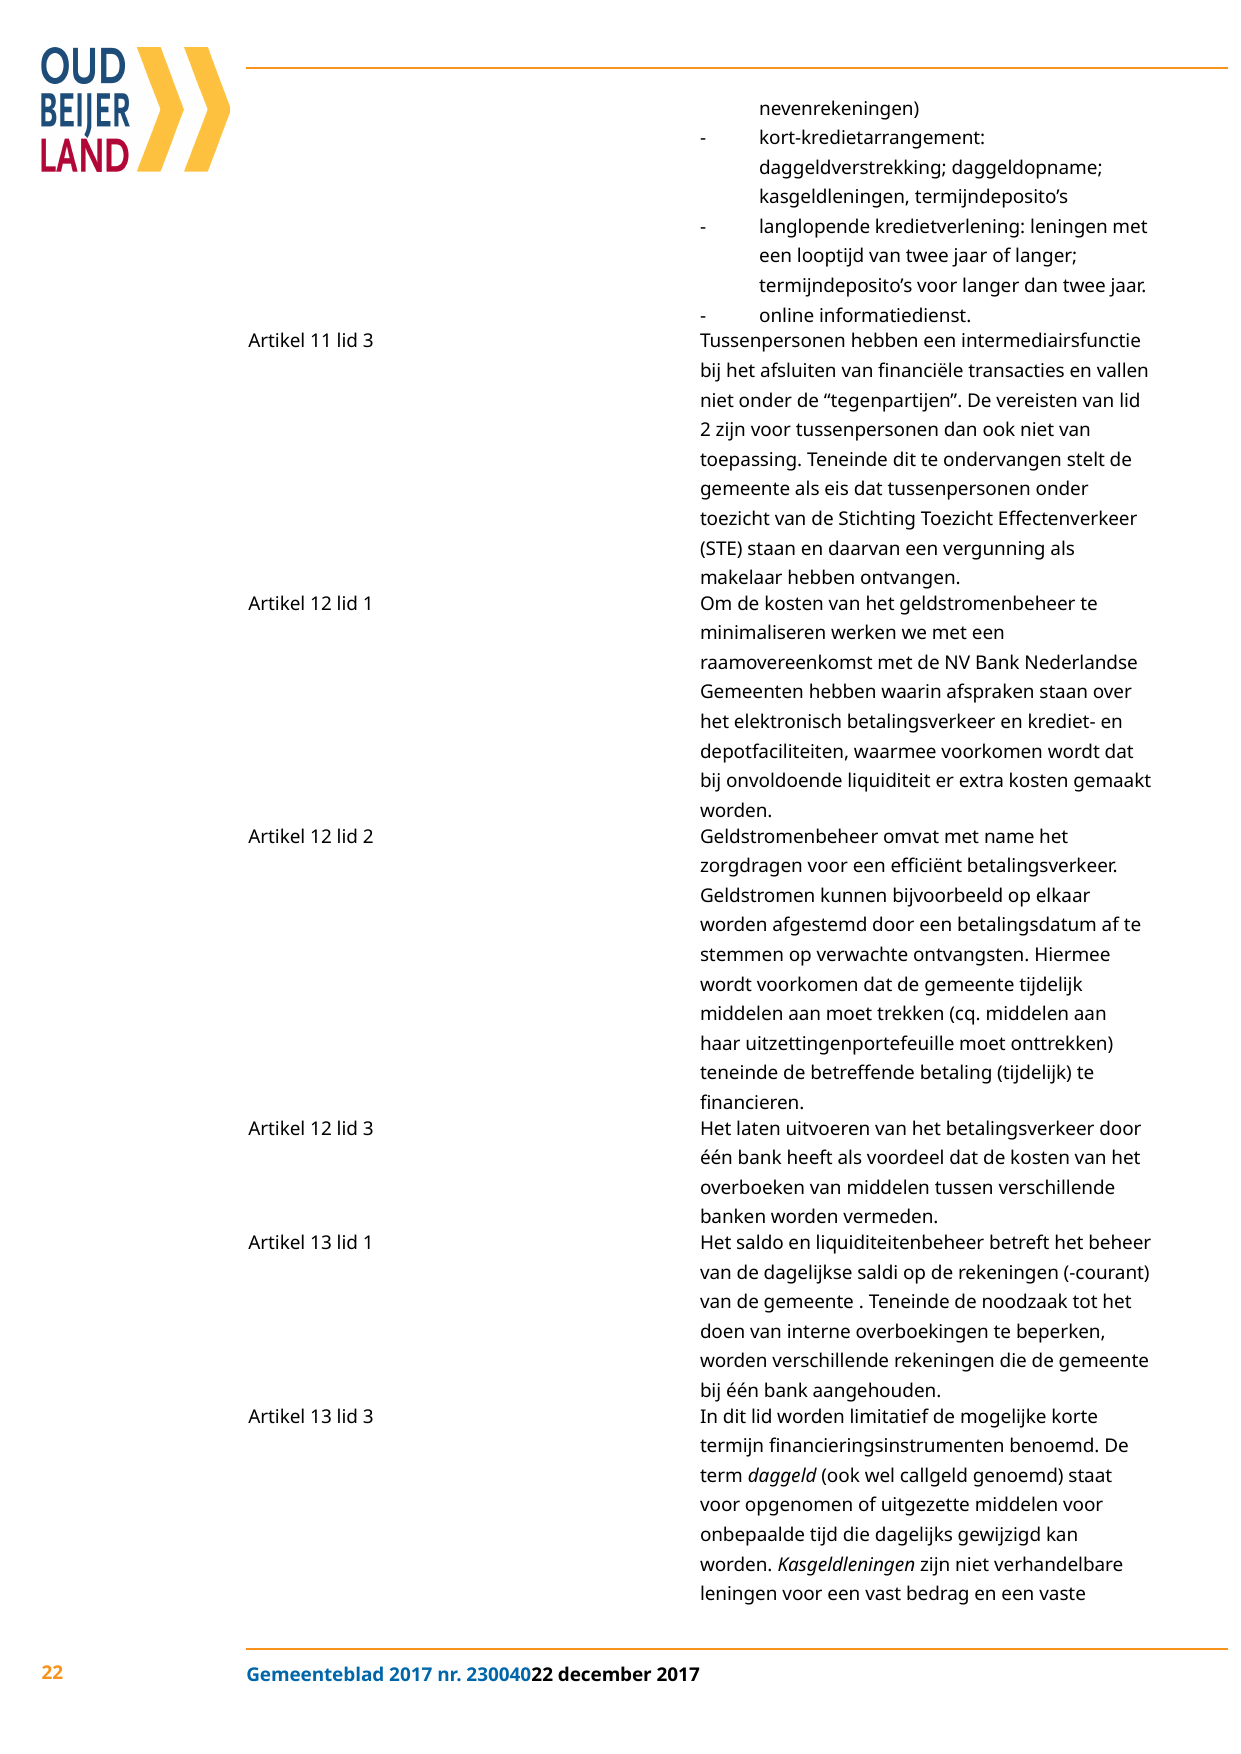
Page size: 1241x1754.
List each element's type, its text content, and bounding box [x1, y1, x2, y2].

table_cell Artikel 12 lid 3 [248, 1115, 700, 1229]
picture [41, 47, 231, 172]
table_cell In dit lid worden limitatief de mogelijke korte termijn financieringsinstrumenten benoemd. De term daggeld (ook wel callgeld genoemd) staat voor opgenomen of uitgezette middelen voor onbepaalde tijd die dagelijks gewijzigd kan worden. Kasgeldleningen zijn niet verhandelbare leningen voor een vast bedrag en een vaste [700, 1403, 1152, 1606]
table_cell Artikel 12 lid 1 [248, 590, 700, 823]
table_cell Om de kosten van het geldstromenbeheer te minimaliseren werken we met een raamovereenkomst met de NV Bank Nederlandse Gemeenten hebben waarin afspraken staan over het elektronisch betalingsverkeer en krediet- en depotfaciliteiten, waarmee voorkomen wordt dat bij onvoldoende liquiditeit er extra kosten gemaakt worden. [700, 590, 1152, 823]
table_cell Het laten uitvoeren van het betalingsverkeer door één bank heeft als voordeel dat de kosten van het overboeken van middelen tussen verschillende banken worden vermeden. [700, 1115, 1152, 1229]
table_cell Artikel 13 lid 3 [248, 1403, 700, 1606]
table_cell Tussenpersonen hebben een intermediairsfunctie bij het afsluiten van financiële transacties en vallen niet onder de “tegenpartijen”. De vereisten van lid 2 zijn voor tussenpersonen dan ook niet van toepassing. Teneinde dit te ondervangen stelt de gemeente als eis dat tussenpersonen onder toezicht van de Stichting Toezicht Effectenverkeer (STE) staan en daarvan een vergunning als makelaar hebben ontvangen. [700, 328, 1152, 590]
table_cell nevenrekeningen) kort-kredietarrangement: daggeldverstrekking; daggeldopname; kasgeldleningen, termijndeposito’s langlopende kredietverlening: leningen met een looptijd van twee jaar of langer; termijndeposito’s voor langer dan twee jaar. online informatiedienst. [700, 95, 1152, 328]
table_cell Artikel 13 lid 1 [248, 1229, 700, 1403]
table_cell Het saldo en liquiditeitenbeheer betreft het beheer van de dagelijkse saldi op de rekeningen (-courant) van de gemeente . Teneinde de noodzaak tot het doen van interne overboekingen te beperken, worden verschillende rekeningen die de gemeente bij één bank aangehouden. [700, 1229, 1152, 1403]
table_cell [248, 95, 700, 328]
table_cell Artikel 12 lid 2 [248, 823, 700, 1115]
table_cell Geldstromenbeheer omvat met name het zorgdragen voor een efficiënt betalingsverkeer. Geldstromen kunnen bijvoorbeeld op elkaar worden afgestemd door een betalingsdatum af te stemmen op verwachte ontvangsten. Hiermee wordt voorkomen dat de gemeente tijdelijk middelen aan moet trekken (cq. middelen aan haar uitzettingenportefeuille moet onttrekken) teneinde de betreffende betaling (tijdelijk) te financieren. [700, 823, 1152, 1115]
table_cell Artikel 11 lid 3 [248, 328, 700, 590]
